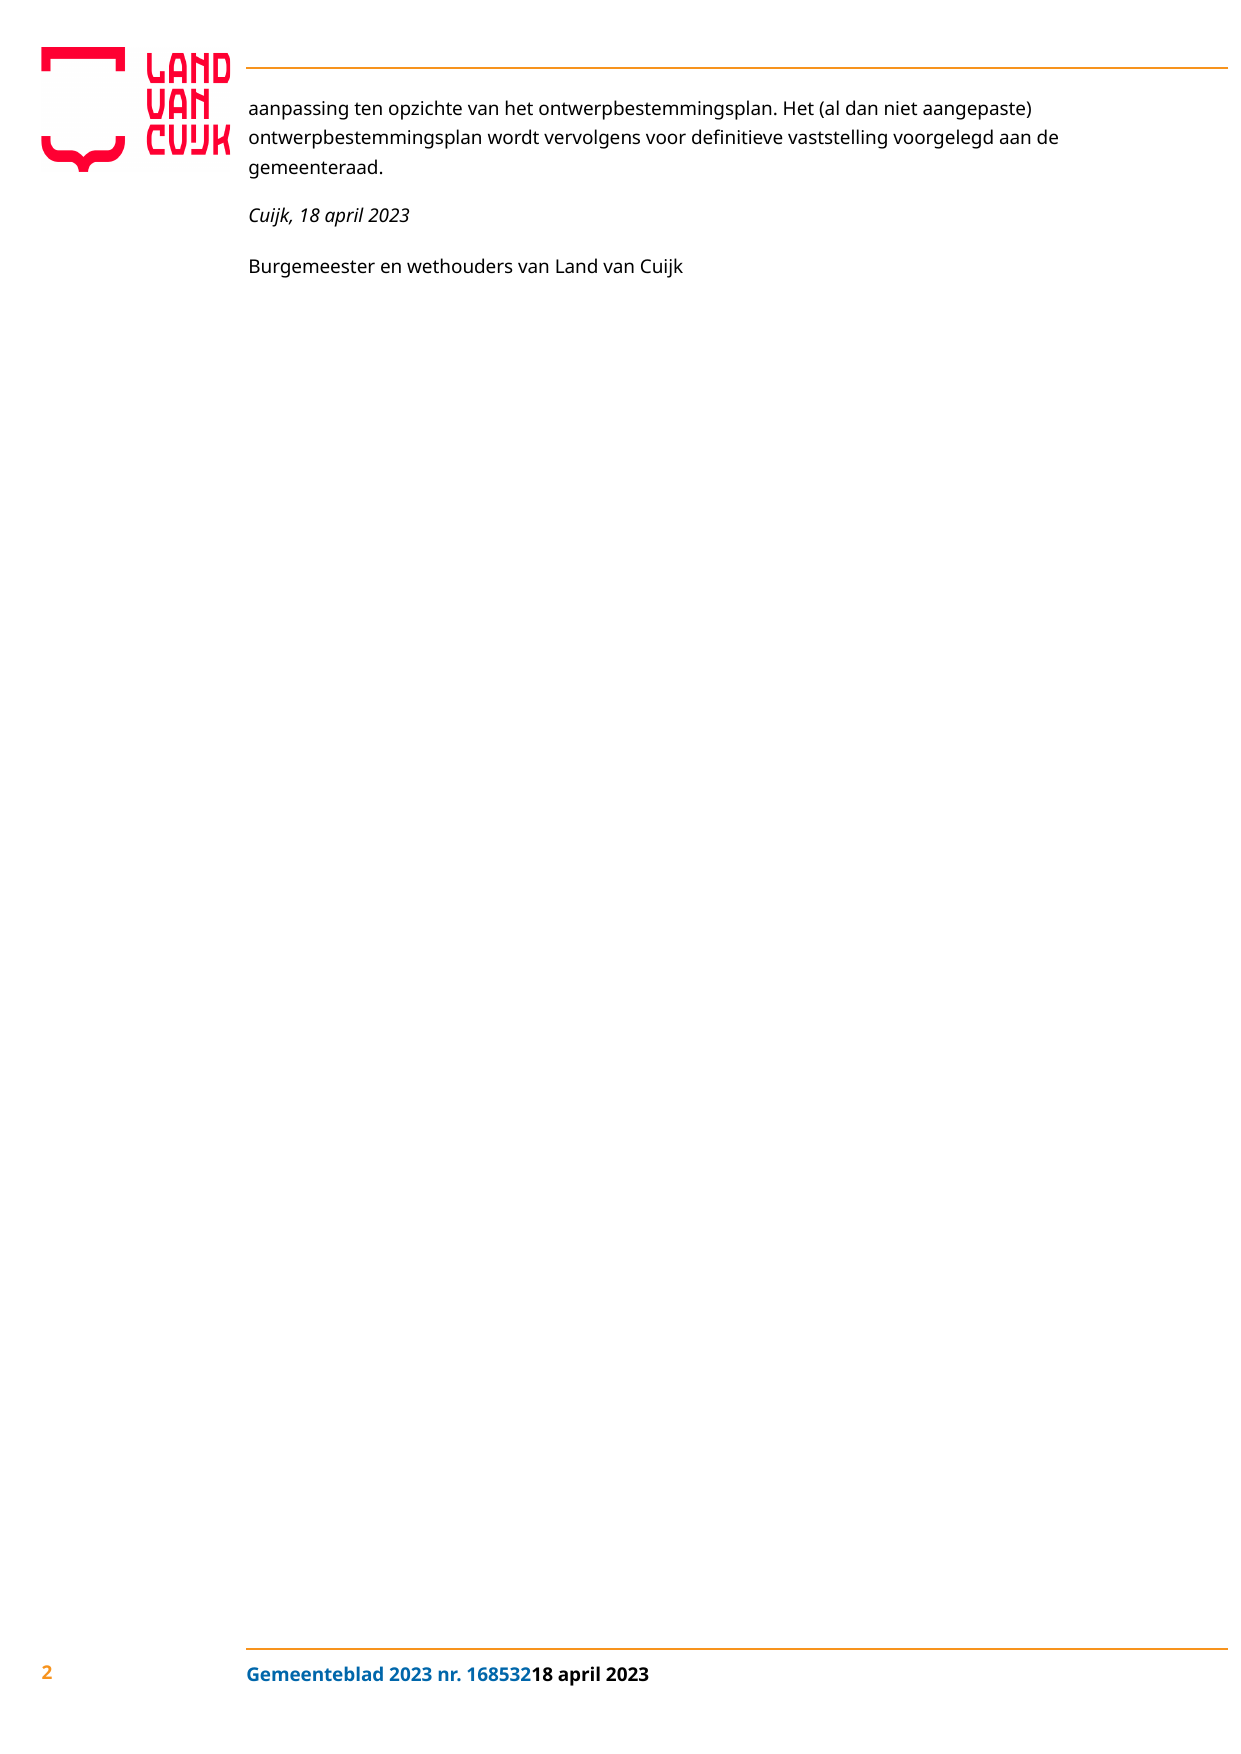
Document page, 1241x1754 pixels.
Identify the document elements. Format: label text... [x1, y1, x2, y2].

text Burgemeester en wethouders van Land van Cuijk [248, 253, 1152, 279]
text aanpassing ten opzichte van het ontwerpbestemmingsplan. Het (al dan niet aangepaste) ontwerpbestemmingsplan wordt vervolgens voor definitieve vaststelling voorgelegd aan de gemeenteraad. [248, 95, 1152, 180]
text Cuijk, 18 april 2023 [248, 202, 1152, 227]
picture [41, 47, 231, 172]
